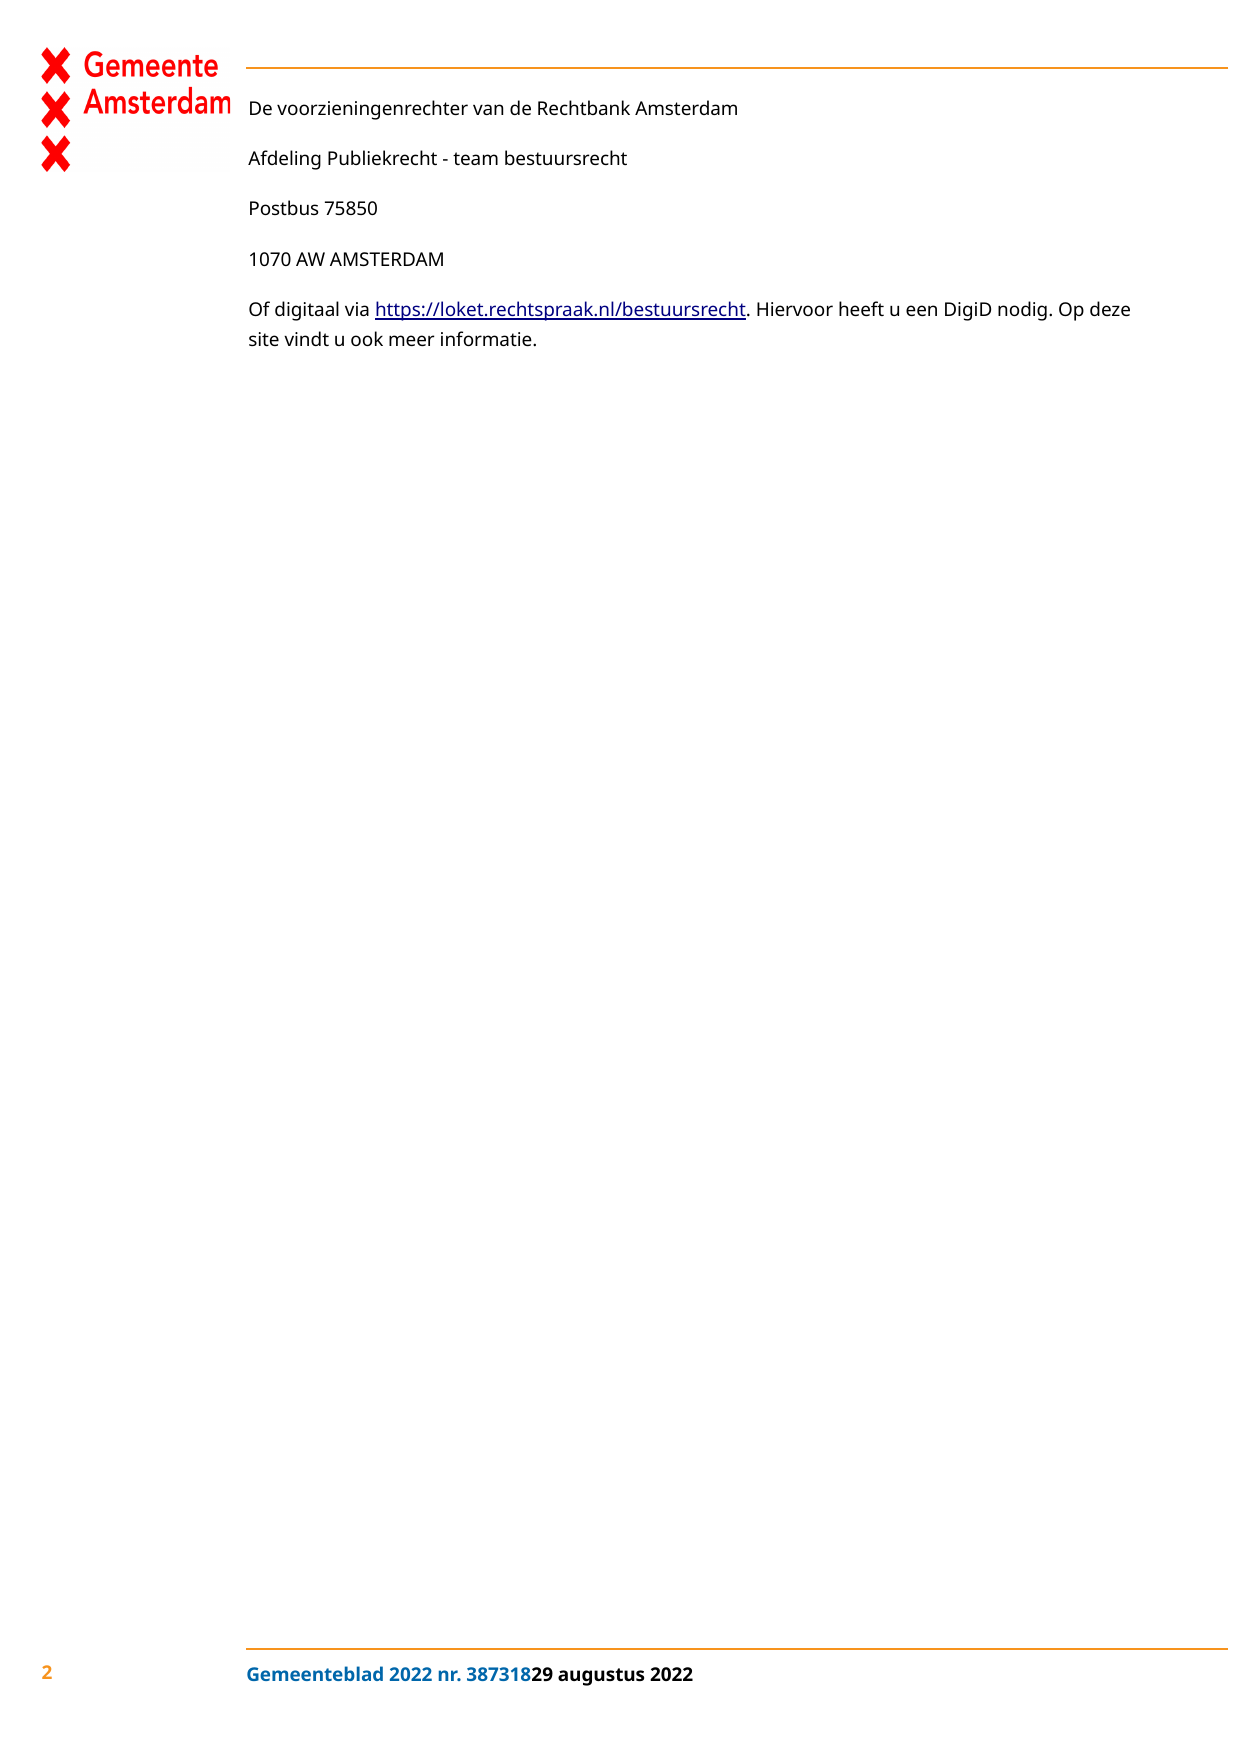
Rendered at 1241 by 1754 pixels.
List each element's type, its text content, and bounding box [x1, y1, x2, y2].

text De voorzieningenrechter van de Rechtbank Amsterdam [248, 95, 1152, 121]
text Of digitaal via https://loket.rechtspraak.nl/bestuursrecht. Hiervoor heeft u een DigiD nodig. Op deze site vindt u ook meer informatie. [248, 296, 1152, 352]
picture [41, 47, 231, 172]
text Afdeling Publiekrecht - team bestuursrecht [248, 145, 1152, 171]
text 1070 AW AMSTERDAM [248, 246, 1152, 272]
text Postbus 75850 [248, 196, 1152, 221]
